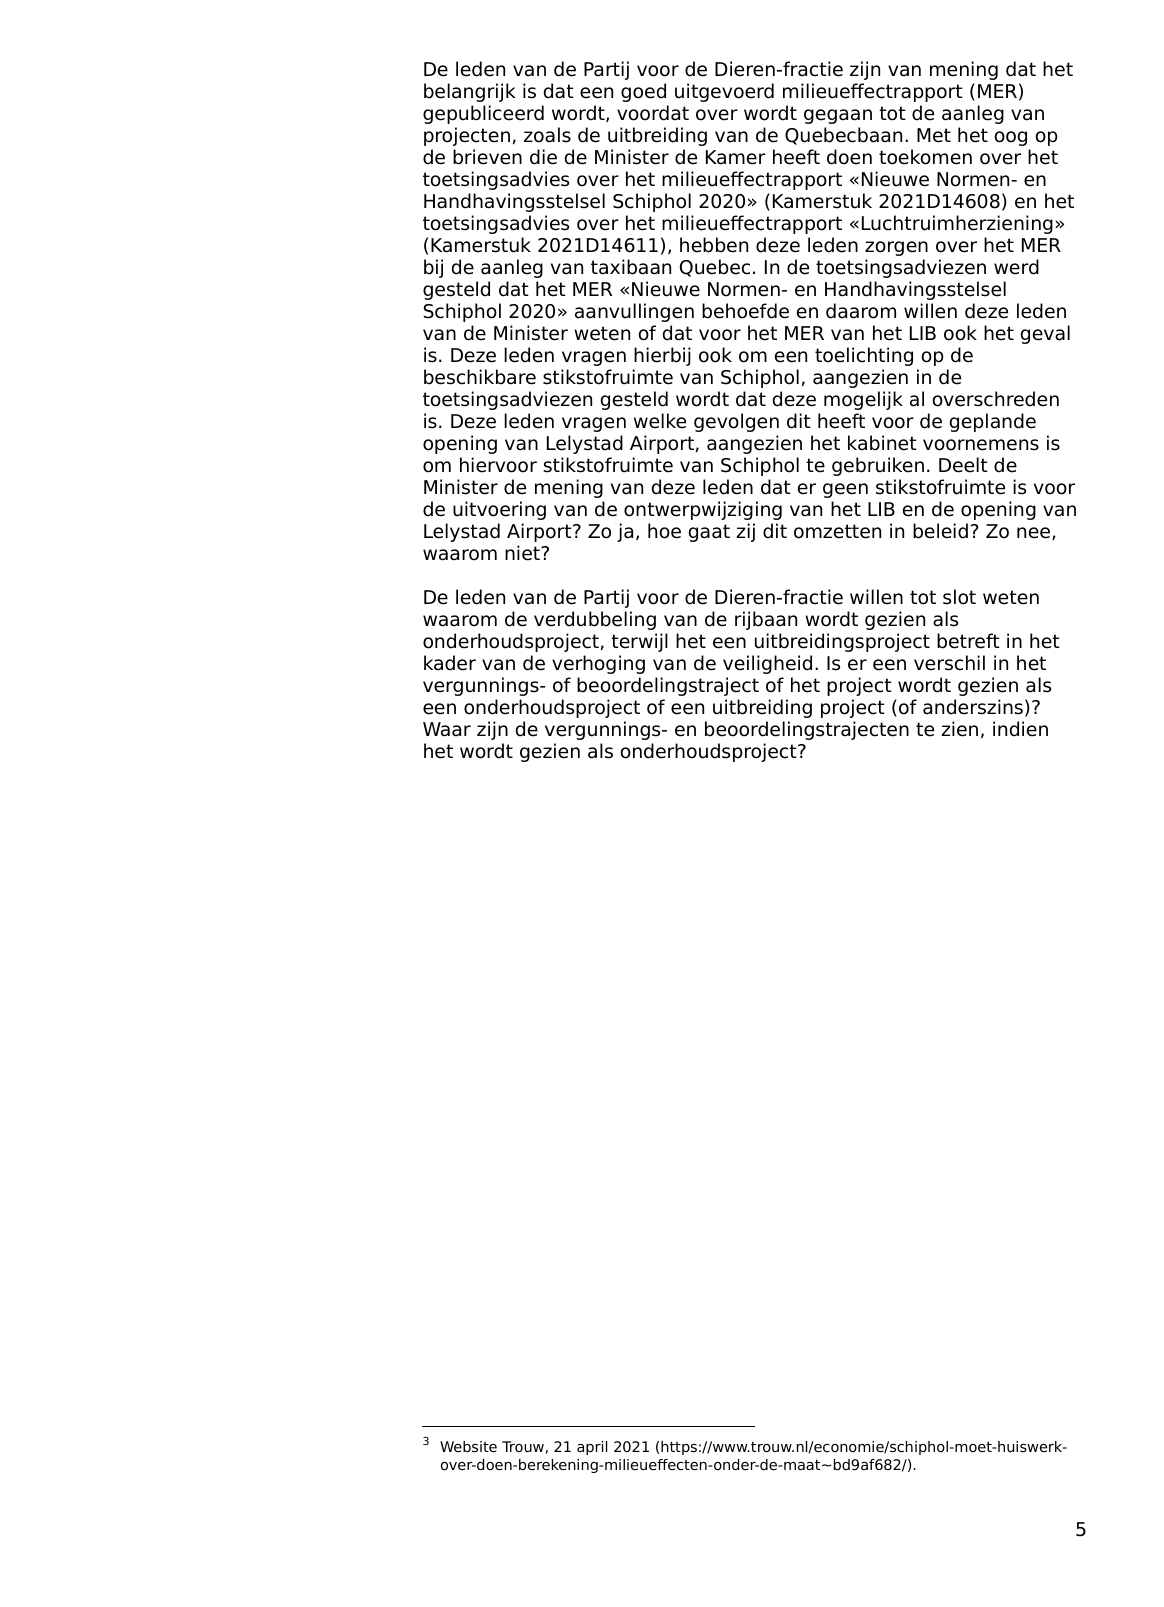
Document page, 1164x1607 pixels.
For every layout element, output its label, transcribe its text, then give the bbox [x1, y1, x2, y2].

text De leden van de Partij voor de Dieren-fractie zijn van mening dat het belangrijk is dat een goed uitgevoerd milieueffectrapport (MER) gepubliceerd wordt, voordat over wordt gegaan tot de aanleg van projecten, zoals de uitbreiding van de Quebecbaan. Met het oog op de brieven die de Minister de Kamer heeft doen toekomen over het toetsingsadvies over het milieueffectrapport «Nieuwe Normen- en Handhavingsstelsel Schiphol 2020» (Kamerstuk 2021D14608) en het toetsingsadvies over het milieueffectrapport «Luchtruimherziening» (Kamerstuk 2021D14611), hebben deze leden zorgen over het MER bij de aanleg van taxibaan Quebec. In de toetsingsadviezen werd gesteld dat het MER «Nieuwe Normen- en Handhavingsstelsel Schiphol 2020» aanvullingen behoefde en daarom willen deze leden van de Minister weten of dat voor het MER van het LIB ook het geval is. Deze leden vragen hierbij ook om een toelichting op de beschikbare stikstofruimte van Schiphol, aangezien in de toetsingsadviezen gesteld wordt dat deze mogelijk al overschreden is. Deze leden vragen welke gevolgen dit heeft voor de geplande opening van Lelystad Airport, aangezien het kabinet voornemens is om hiervoor stikstofruimte van Schiphol te gebruiken. Deelt de Minister de mening van deze leden dat er geen stikstofruimte is voor de uitvoering van de ontwerpwijziging van het LIB en de opening van Lelystad Airport? Zo ja, hoe gaat zij dit omzetten in beleid? Zo nee, waarom niet? [422, 59, 1087, 564]
text Website Trouw, 21 april 2021 (https://www.trouw.nl/economie/schiphol-moet-huiswerk-over-doen-berekening-milieueffecten-onder-de-maat~bd9af682/). [422, 1435, 1087, 1474]
text De leden van de Partij voor de Dieren-fractie willen tot slot weten waarom de verdubbeling van de rijbaan wordt gezien als onderhoudsproject, terwijl het een uitbreidingsproject betreft in het kader van de verhoging van de veiligheid. Is er een verschil in het vergunnings- of beoordelingstraject of het project wordt gezien als een onderhoudsproject of een uitbreiding project (of anderszins)? Waar zijn de vergunnings- en beoordelingstrajecten te zien, indien het wordt gezien als onderhoudsproject? [422, 587, 1087, 763]
